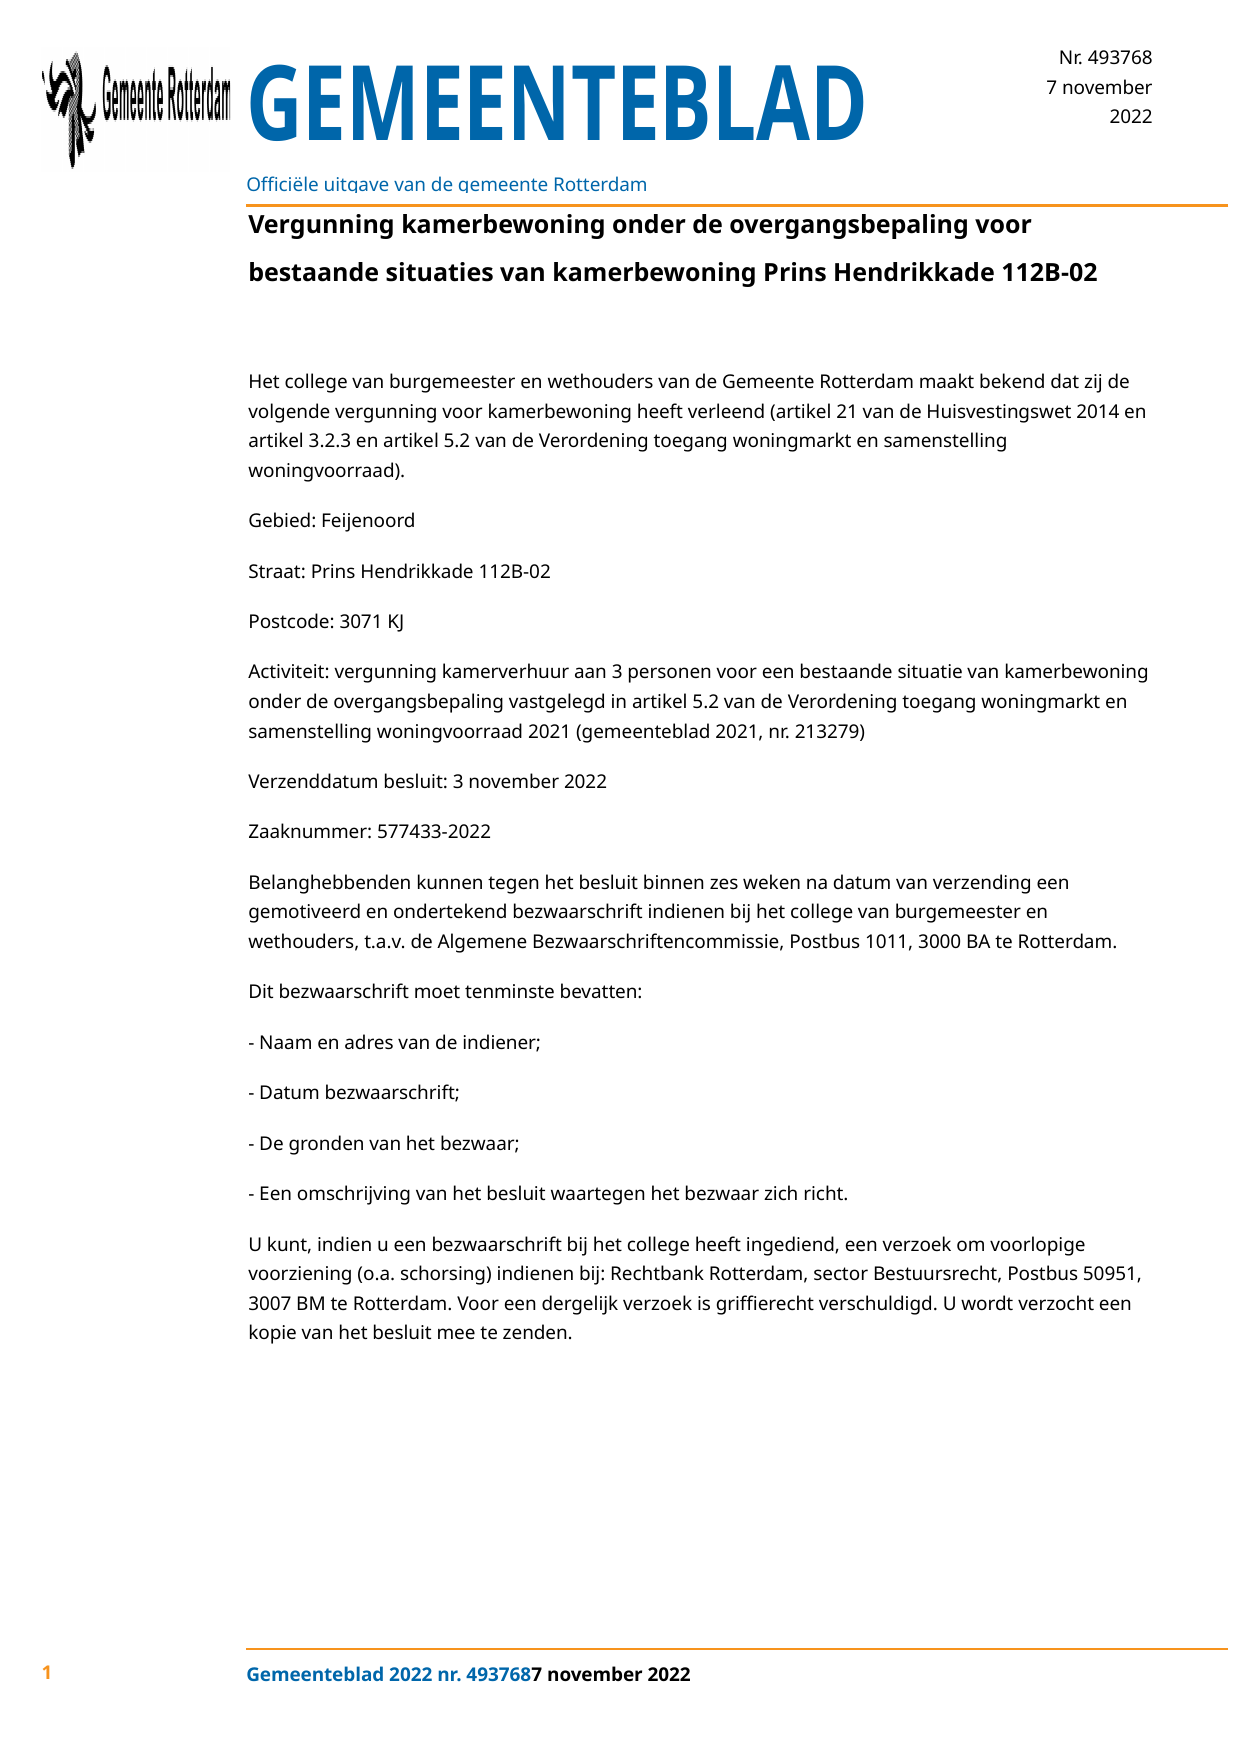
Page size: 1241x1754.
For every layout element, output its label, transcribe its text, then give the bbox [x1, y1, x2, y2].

text - Datum bezwaarschrift; [248, 1079, 1152, 1105]
text Postcode: 3071 KJ [248, 608, 1152, 634]
picture [41, 47, 231, 172]
text Belanghebbenden kunnen tegen het besluit binnen zes weken na datum van verzending een gemotiveerd en ondertekend bezwaarschrift indienen bij het college van burgemeester en wethouders, t.a.v. de Algemene Bezwaarschriftencommissie, Postbus 1011, 3000 BA te Rotterdam. [248, 869, 1152, 954]
text Activiteit: vergunning kamerverhuur aan 3 personen voor een bestaande situatie van kamerbewoning onder de overgangsbepaling vastgelegd in artikel 5.2 van de Verordening toegang woningmarkt en samenstelling woningvoorraad 2021 (gemeenteblad 2021, nr. 213279) [248, 659, 1152, 744]
text - Een omschrijving van het besluit waartegen het bezwaar zich richt. [248, 1180, 1152, 1206]
text Dit bezwaarschrift moet tenminste bevatten: [248, 979, 1152, 1004]
text Straat: Prins Hendrikkade 112B-02 [248, 558, 1152, 584]
text Zaaknummer: 577433-2022 [248, 819, 1152, 844]
text U kunt, indien u een bezwaarschrift bij het college heeft ingediend, een verzoek om voorlopige voorziening (o.a. schorsing) indienen bij: Rechtbank Rotterdam, sector Bestuursrecht, Postbus 50951, 3007 BM te Rotterdam. Voor een dergelijk verzoek is griffierecht verschuldigd. U wordt verzocht een kopie van het besluit mee te zenden. [248, 1231, 1152, 1345]
text - De gronden van het bezwaar; [248, 1130, 1152, 1156]
text Het college van burgemeester en wethouders van de Gemeente Rotterdam maakt bekend dat zij de volgende vergunning voor kamerbewoning heeft verleend (artikel 21 van de Huisvestingswet 2014 en artikel 3.2.3 en artikel 5.2 van de Verordening toegang woningmarkt en samenstelling woningvoorraad). [248, 368, 1152, 483]
text Verzenddatum besluit: 3 november 2022 [248, 768, 1152, 794]
text - Naam en adres van de indiener; [248, 1029, 1152, 1055]
text Gebied: Feijenoord [248, 507, 1152, 533]
text Vergunning kamerbewoning onder de overgangsbepaling voor bestaande situaties van kamerbewoning Prins Hendrikkade 112B-02 [248, 207, 1152, 288]
